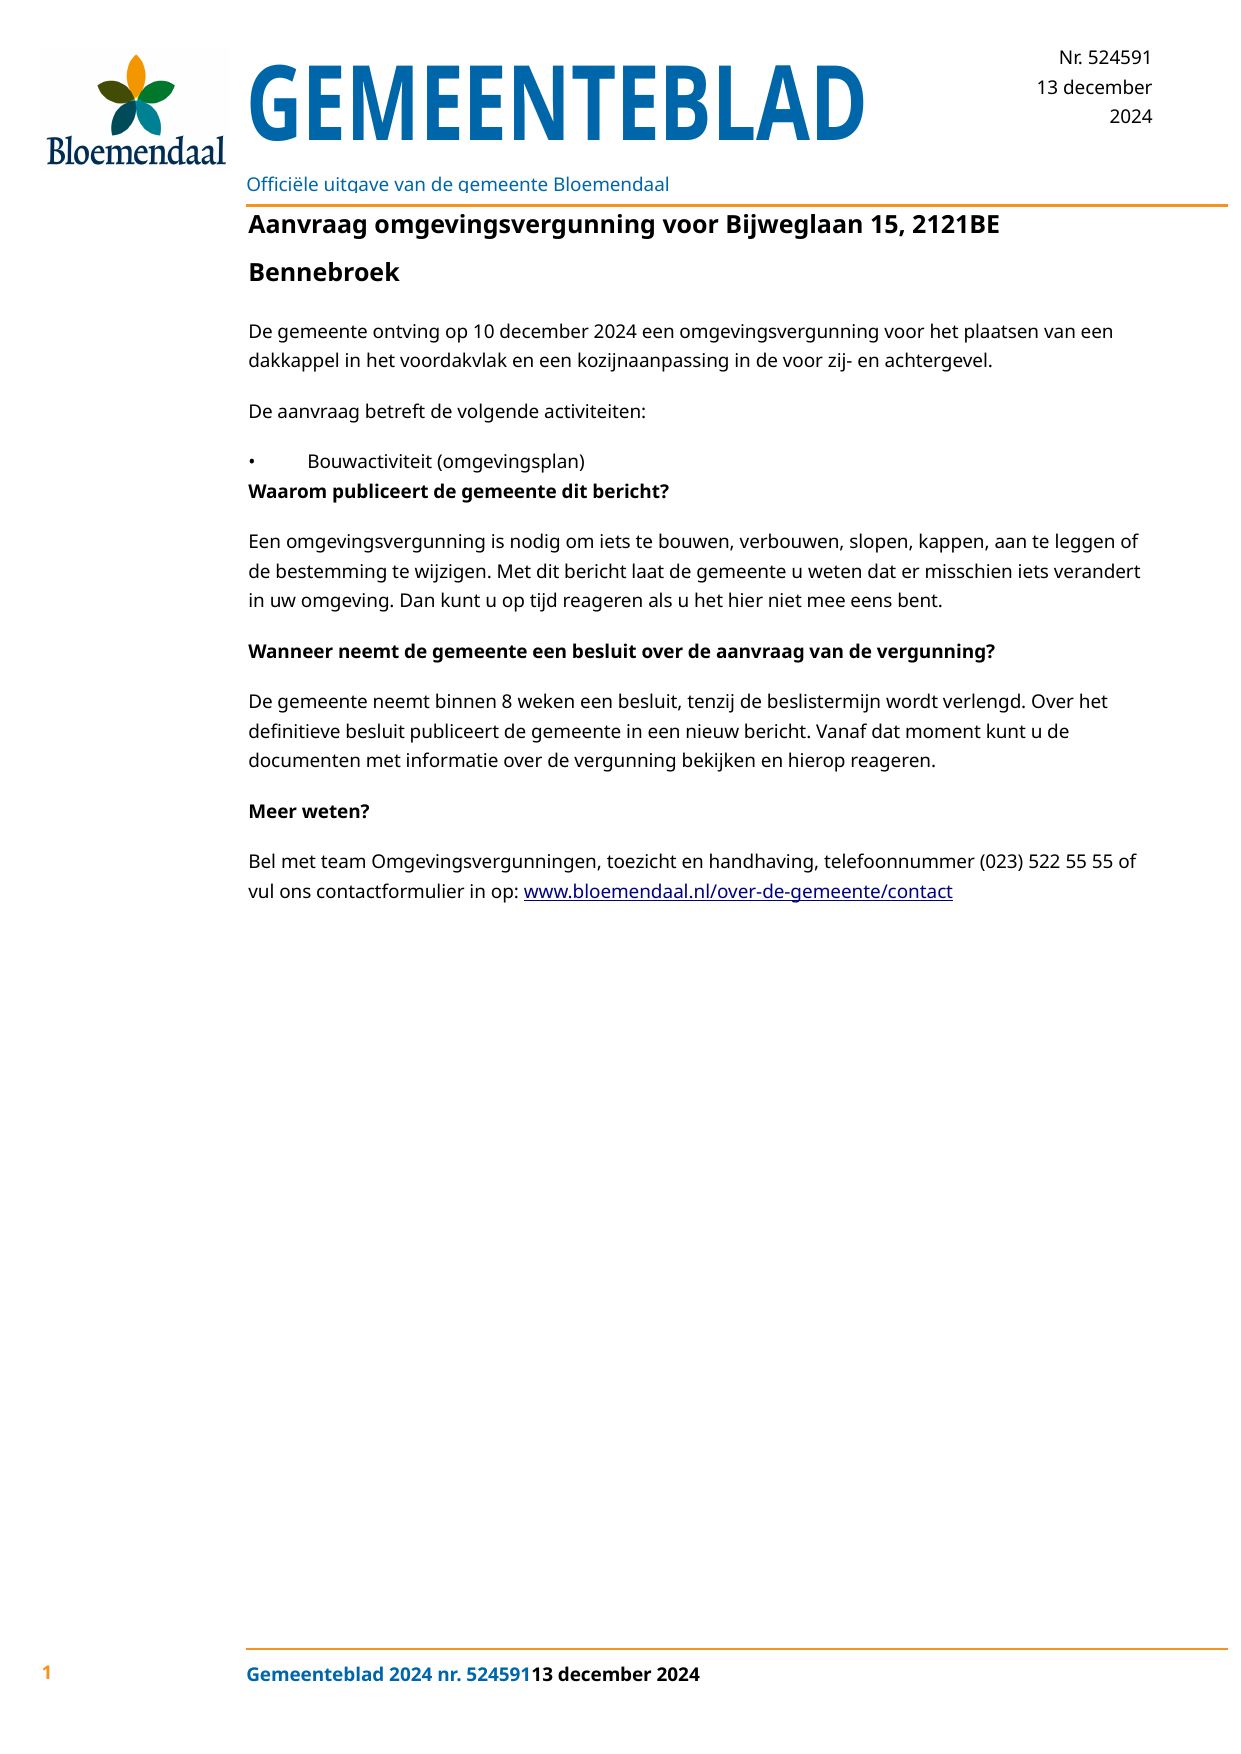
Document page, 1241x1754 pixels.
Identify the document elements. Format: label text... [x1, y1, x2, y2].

text Een omgevingsvergunning is nodig om iets te bouwen, verbouwen, slopen, kappen, aan te leggen of de bestemming te wijzigen. Met dit bericht laat de gemeente u weten dat er misschien iets verandert in uw omgeving. Dan kunt u op tijd reageren als u het hier niet mee eens bent. [248, 528, 1152, 613]
text Bel met team Omgevingsvergunningen, toezicht en handhaving, telefoonnummer (023) 522 55 55 of vul ons contactformulier in op: www.bloemendaal.nl/over-de-gemeente/contact [248, 848, 1152, 904]
text De aanvraag betreft de volgende activiteiten: [248, 398, 1152, 424]
text De gemeente ontving op 10 december 2024 een omgevingsvergunning voor het plaatsen van een dakkappel in het voordakvlak en een kozijnaanpassing in de voor zij- en achtergevel. [248, 318, 1152, 373]
list Bouwactiviteit (omgevingsplan) [248, 448, 1152, 474]
text De gemeente neemt binnen 8 weken een besluit, tenzij de beslistermijn wordt verlengd. Over het definitieve besluit publiceert de gemeente in een nieuw bericht. Vanaf dat moment kunt u de documenten met informatie over de vergunning bekijken en hierop reageren. [248, 688, 1152, 773]
text Wanneer neemt de gemeente een besluit over de aanvraag van de vergunning? [248, 638, 1152, 664]
text Meer weten? [248, 798, 1152, 824]
text Aanvraag omgevingsvergunning voor Bijweglaan 15, 2121BE Bennebroek [248, 207, 1152, 288]
text Waarom publiceert de gemeente dit bericht? [248, 478, 1152, 504]
picture [41, 47, 231, 172]
